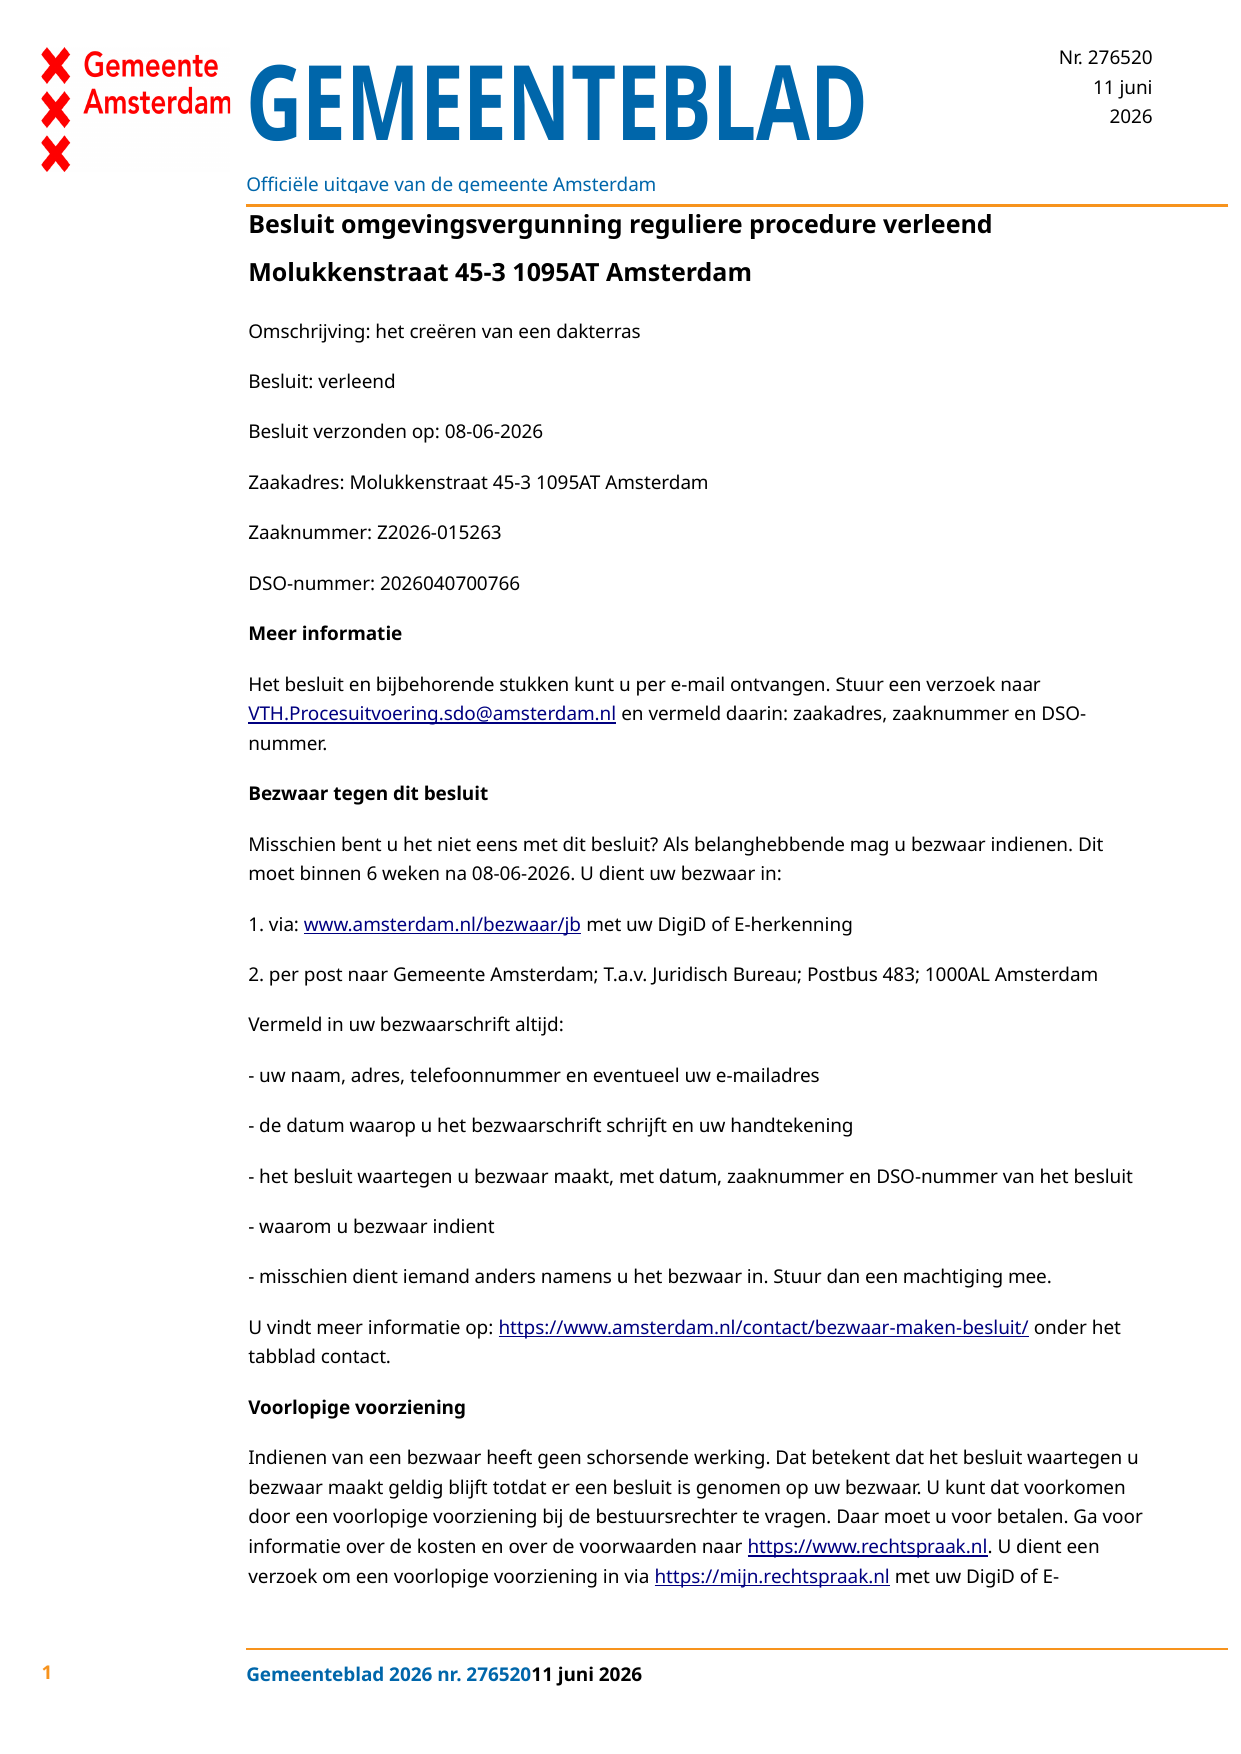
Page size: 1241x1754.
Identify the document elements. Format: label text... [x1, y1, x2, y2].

text Bezwaar tegen dit besluit [248, 780, 1152, 806]
text 2. per post naar Gemeente Amsterdam; T.a.v. Juridisch Bureau; Postbus 483; 1000AL Amsterdam [248, 961, 1152, 987]
text Indienen van een bezwaar heeft geen schorsende werking. Dat betekent dat het besluit waartegen u bezwaar maakt geldig blijft totdat er een besluit is genomen op uw bezwaar. U kunt dat voorkomen door een voorlopige voorziening bij de bestuursrechter te vragen. Daar moet u voor betalen. Ga voor informatie over de kosten en over de voorwaarden naar https://www.rechtspraak.nl. U dient een verzoek om een voorlopige voorziening in via https://mijn.rechtspraak.nl met uw DigiD of E- [248, 1444, 1152, 1589]
text DSO-nummer: 2026040700766 [248, 570, 1152, 596]
text Zaaknummer: Z2026-015263 [248, 519, 1152, 545]
text Misschien bent u het niet eens met dit besluit? Als belanghebbende mag u bezwaar indienen. Dit moet binnen 6 weken na 08-06-2026. U dient uw bezwaar in: [248, 831, 1152, 886]
text Meer informatie [248, 620, 1152, 646]
text - uw naam, adres, telefoonnummer en eventueel uw e-mailadres [248, 1062, 1152, 1088]
text U vindt meer informatie op: https://www.amsterdam.nl/contact/bezwaar-maken-besluit/ onder het tabblad contact. [248, 1314, 1152, 1369]
text Voorlopige voorziening [248, 1394, 1152, 1420]
text - waarom u bezwaar indient [248, 1213, 1152, 1239]
text - het besluit waartegen u bezwaar maakt, met datum, zaaknummer en DSO-nummer van het besluit [248, 1163, 1152, 1189]
text Besluit omgevingsvergunning reguliere procedure verleend Molukkenstraat 45-3 1095AT Amsterdam [248, 207, 1152, 288]
picture [41, 47, 231, 172]
text 1. via: www.amsterdam.nl/bezwaar/jb met uw DigiD of E-herkenning [248, 911, 1152, 937]
text Het besluit en bijbehorende stukken kunt u per e-mail ontvangen. Stuur een verzoek naar VTH.Procesuitvoering.sdo@amsterdam.nl en vermeld daarin: zaakadres, zaaknummer en DSO-nummer. [248, 671, 1152, 756]
text Besluit verzonden op: 08-06-2026 [248, 419, 1152, 444]
text Vermeld in uw bezwaarschrift altijd: [248, 1012, 1152, 1037]
text Zaakadres: Molukkenstraat 45-3 1095AT Amsterdam [248, 469, 1152, 495]
text - misschien dient iemand anders namens u het bezwaar in. Stuur dan een machtiging mee. [248, 1264, 1152, 1289]
text - de datum waarop u het bezwaarschrift schrijft en uw handtekening [248, 1112, 1152, 1138]
text Besluit: verleend [248, 368, 1152, 394]
text Omschrijving: het creëren van een dakterras [248, 318, 1152, 344]
